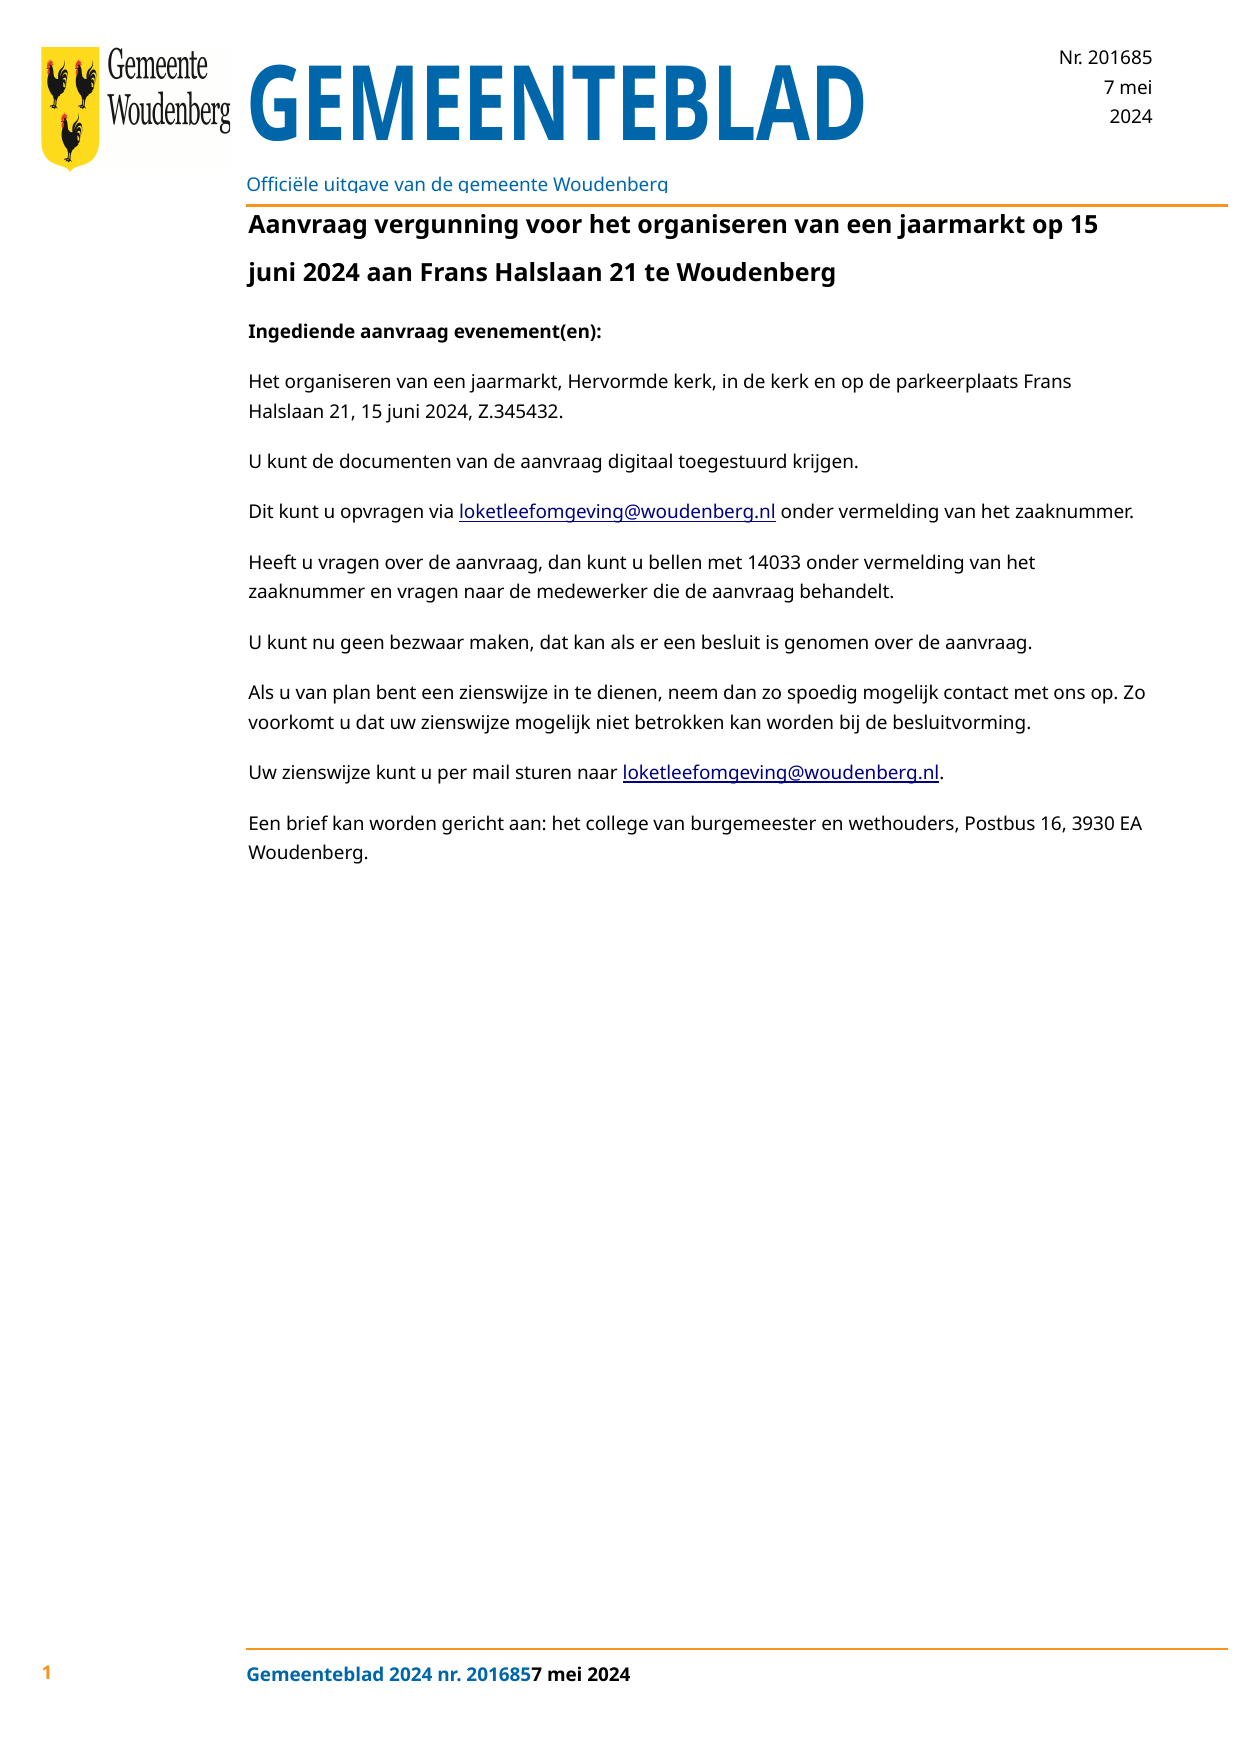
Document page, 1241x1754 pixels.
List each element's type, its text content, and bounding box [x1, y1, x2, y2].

text Uw zienswijze kunt u per mail sturen naar loketleefomgeving@woudenberg.nl. [248, 759, 1152, 785]
text Als u van plan bent een zienswijze in te dienen, neem dan zo spoedig mogelijk contact met ons op. Zo voorkomt u dat uw zienswijze mogelijk niet betrokken kan worden bij de besluitvorming. [248, 679, 1152, 735]
text Ingediende aanvraag evenement(en): [248, 318, 1152, 344]
text Het organiseren van een jaarmarkt, Hervormde kerk, in de kerk en op de parkeerplaats Frans Halslaan 21, 15 juni 2024, Z.345432. [248, 368, 1152, 424]
text Dit kunt u opvragen via loketleefomgeving@woudenberg.nl onder vermelding van het zaaknummer. [248, 499, 1152, 524]
text Een brief kan worden gericht aan: het college van burgemeester en wethouders, Postbus 16, 3930 EA Woudenberg. [248, 810, 1152, 865]
text Aanvraag vergunning voor het organiseren van een jaarmarkt op 15 juni 2024 aan Frans Halslaan 21 te Woudenberg [248, 207, 1152, 288]
text Heeft u vragen over de aanvraag, dan kunt u bellen met 14033 onder vermelding van het zaaknummer en vragen naar de medewerker die de aanvraag behandelt. [248, 549, 1152, 604]
text U kunt de documenten van de aanvraag digitaal toegestuurd krijgen. [248, 448, 1152, 474]
text U kunt nu geen bezwaar maken, dat kan als er een besluit is genomen over de aanvraag. [248, 629, 1152, 655]
picture [41, 47, 231, 172]
